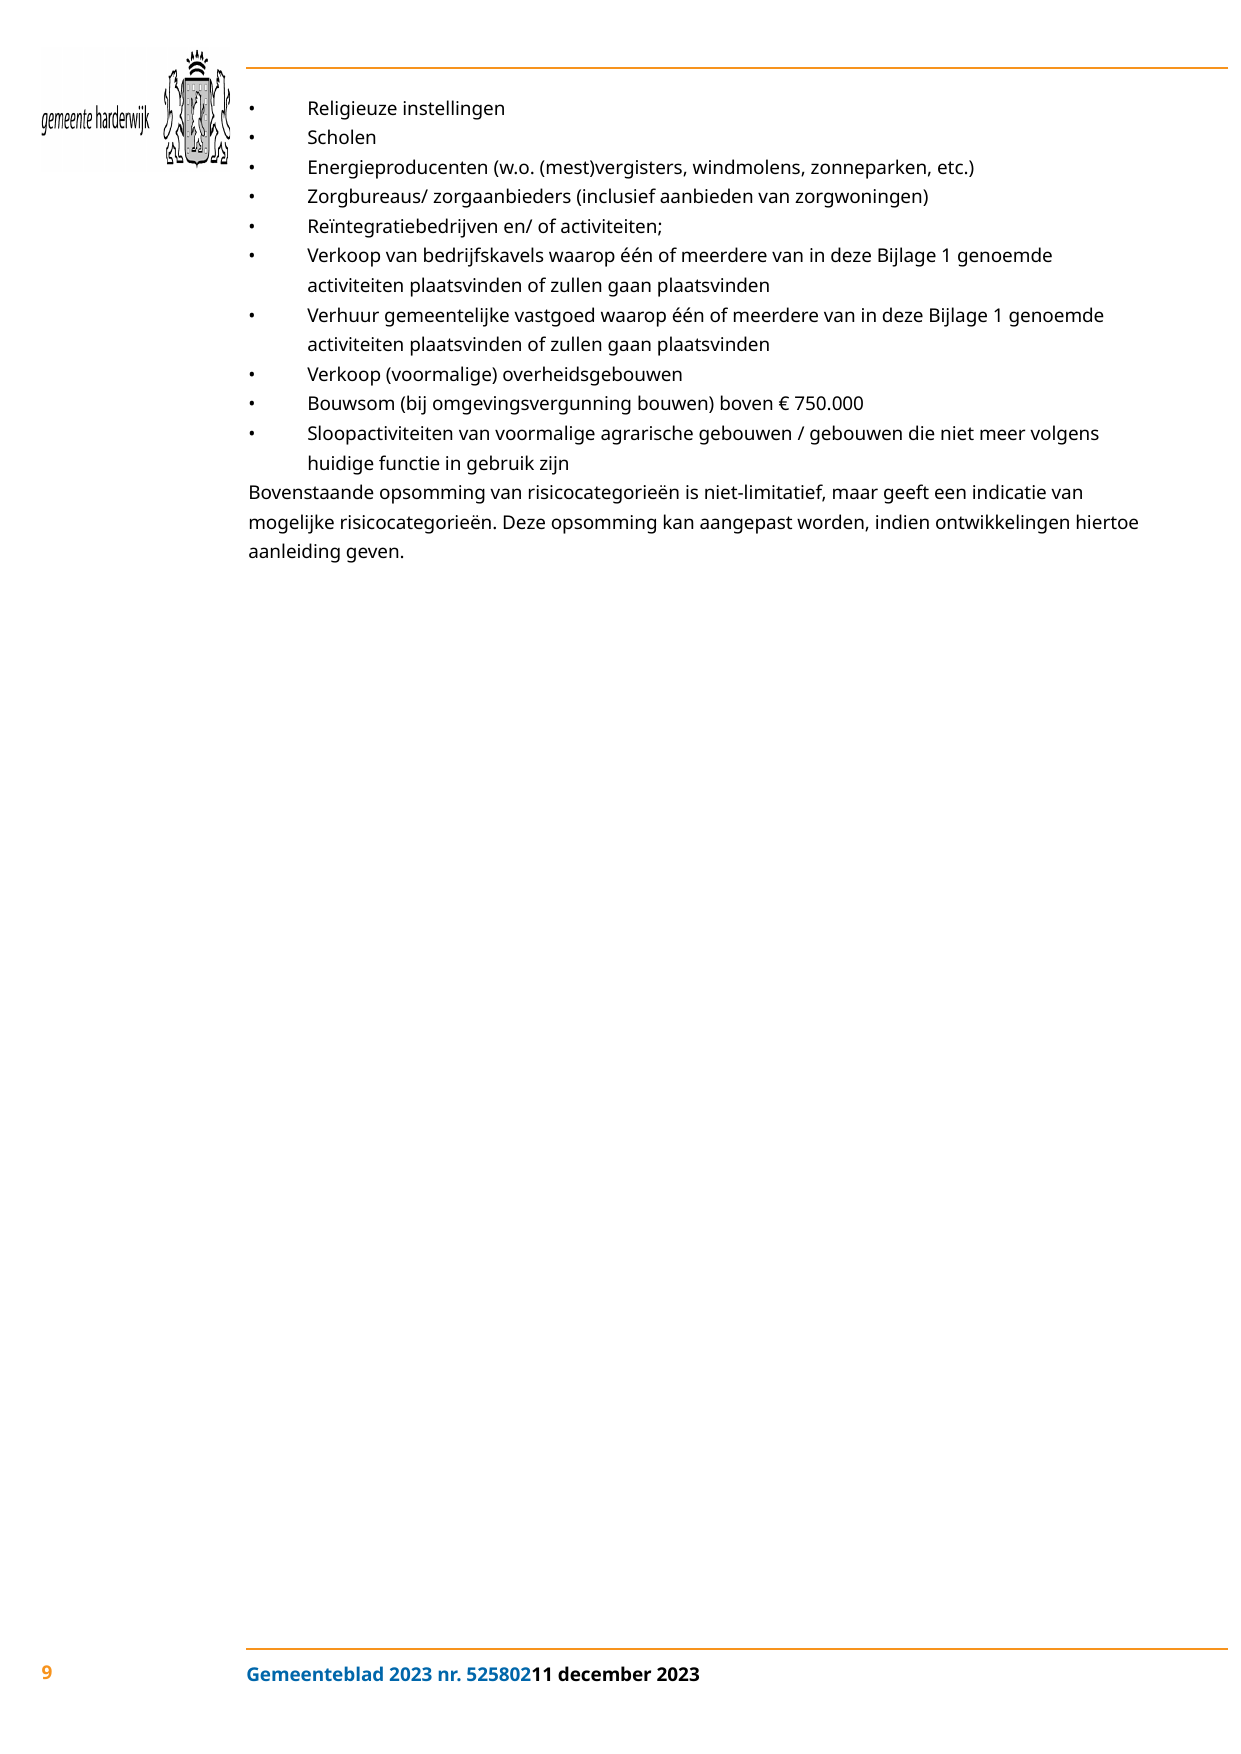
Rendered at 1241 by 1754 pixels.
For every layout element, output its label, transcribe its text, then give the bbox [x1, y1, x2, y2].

list Verkoop (voormalige) overheidsgebouwen [248, 361, 1152, 387]
list Verhuur gemeentelijke vastgoed waarop één of meerdere van in deze Bijlage 1 genoemde activiteiten plaatsvinden of zullen gaan plaatsvinden [248, 302, 1152, 357]
list Reïntegratiebedrijven en/ of activiteiten; [248, 213, 1152, 239]
list Religieuze instellingen [248, 95, 1152, 121]
list Zorgbureaus/ zorgaanbieders (inclusief aanbieden van zorgwoningen) [248, 183, 1152, 209]
list Scholen [248, 124, 1152, 150]
text Bovenstaande opsomming van risicocategorieën is niet-limitatief, maar geeft een indicatie van mogelijke risicocategorieën. Deze opsomming kan aangepast worden, indien ontwikkelingen hiertoe aanleiding geven. [248, 479, 1152, 564]
list Sloopactiviteiten van voormalige agrarische gebouwen / gebouwen die niet meer volgens huidige functie in gebruik zijn [248, 420, 1152, 476]
list Verkoop van bedrijfskavels waarop één of meerdere van in deze Bijlage 1 genoemde activiteiten plaatsvinden of zullen gaan plaatsvinden [248, 243, 1152, 298]
list Bouwsom (bij omgevingsvergunning bouwen) boven € 750.000 [248, 391, 1152, 416]
list Energieproducenten (w.o. (mest)vergisters, windmolens, zonneparken, etc.) [248, 154, 1152, 180]
picture [41, 47, 231, 172]
